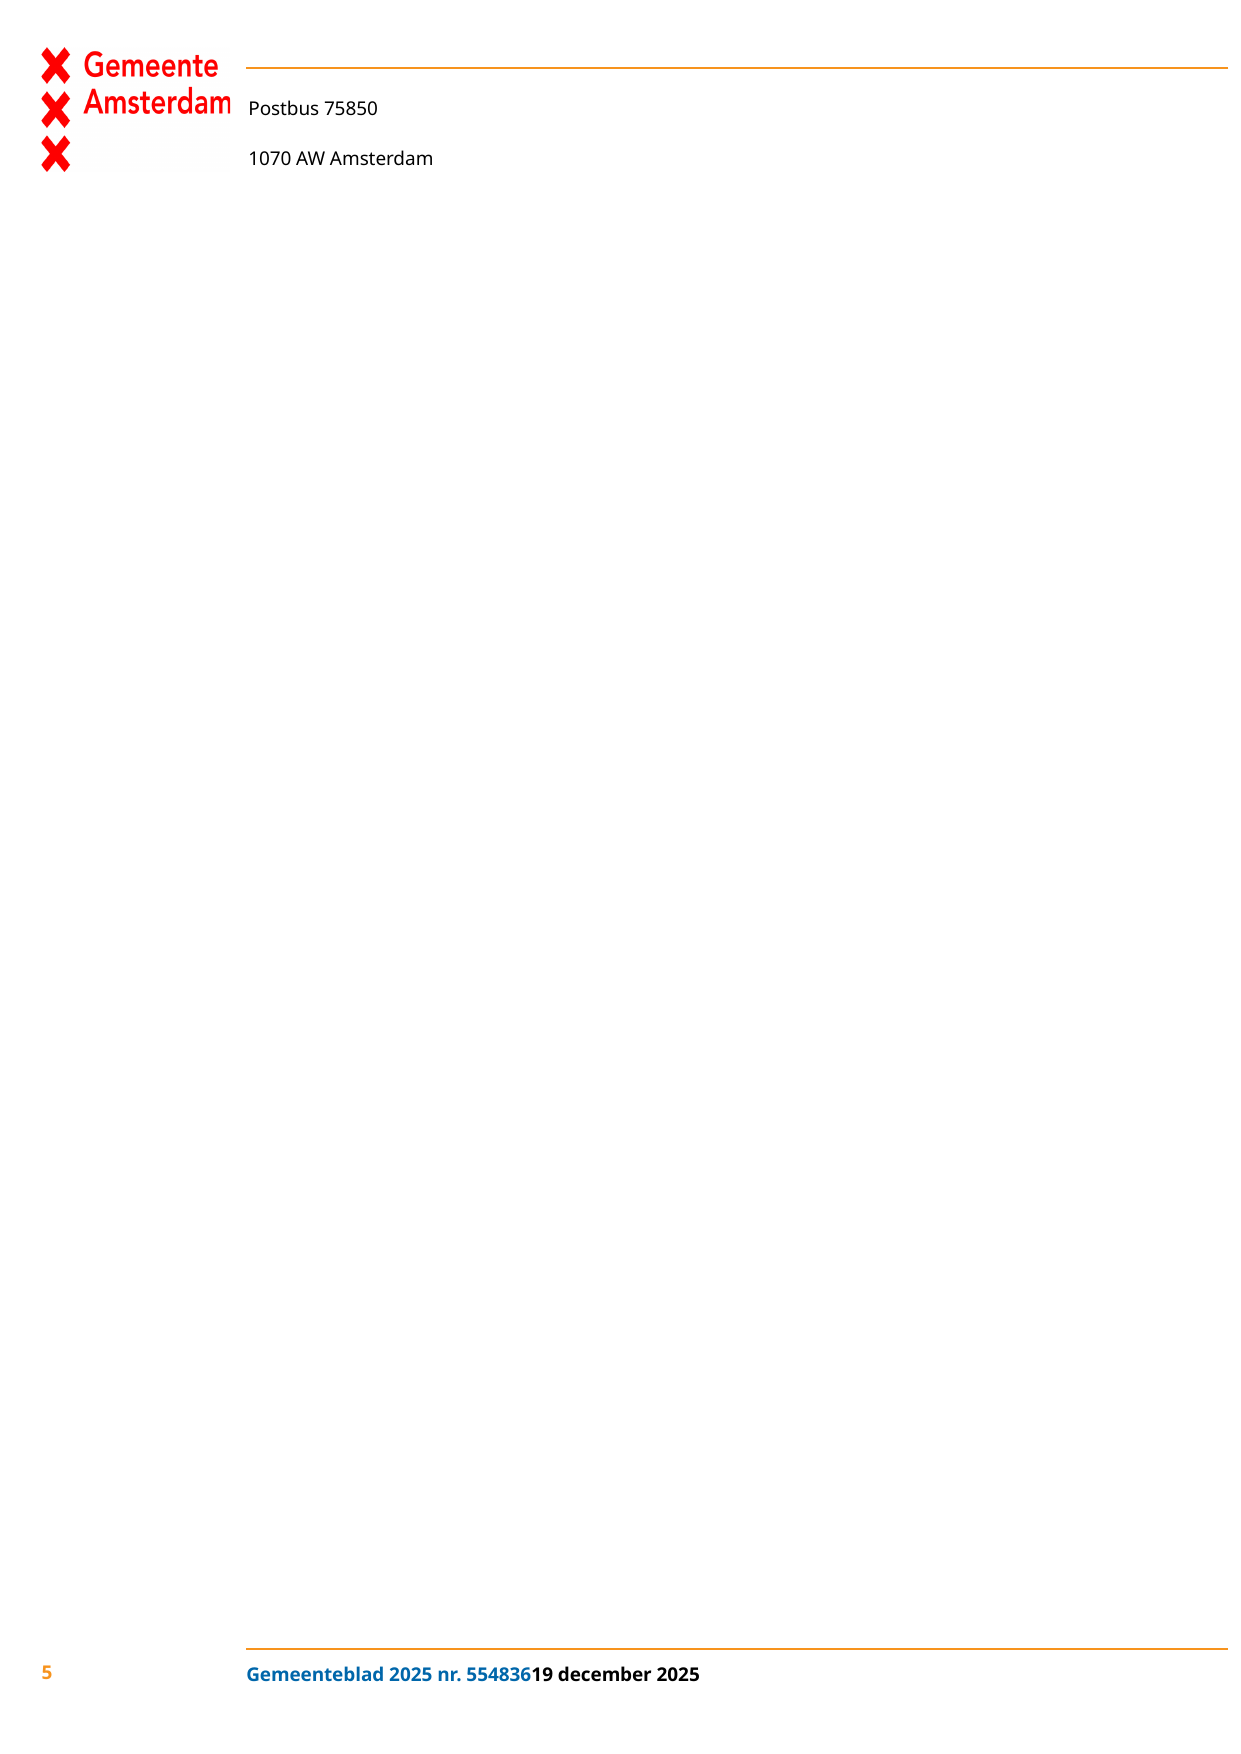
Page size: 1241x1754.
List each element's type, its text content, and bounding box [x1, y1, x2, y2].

picture [41, 47, 231, 172]
text 1070 AW Amsterdam [248, 145, 1152, 171]
text Postbus 75850 [248, 95, 1152, 121]
